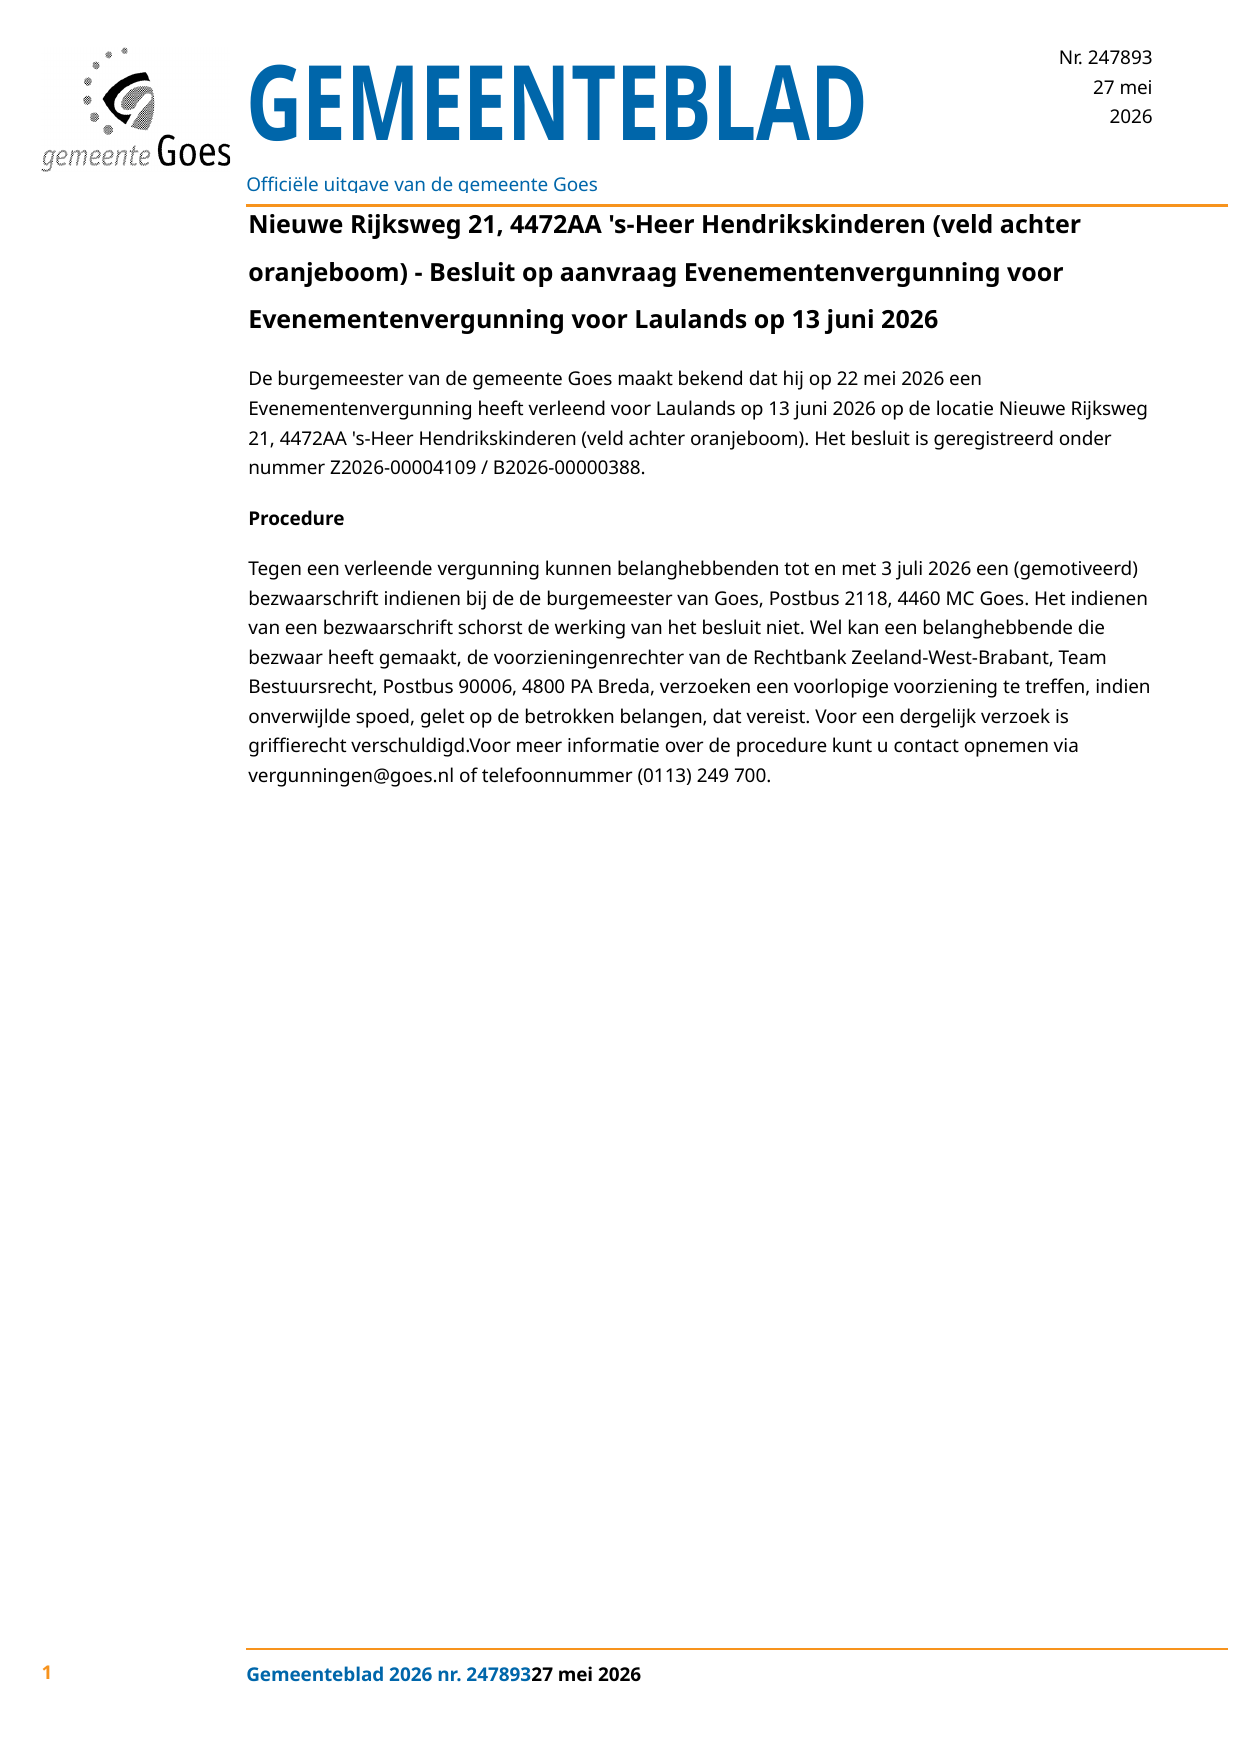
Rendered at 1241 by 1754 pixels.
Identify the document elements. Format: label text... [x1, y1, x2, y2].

text Tegen een verleende vergunning kunnen belanghebbenden tot en met 3 juli 2026 een (gemotiveerd) bezwaarschrift indienen bij de de burgemeester van Goes, Postbus 2118, 4460 MC Goes. Het indienen van een bezwaarschrift schorst de werking van het besluit niet. Wel kan een belanghebbende die bezwaar heeft gemaakt, de voorzieningenrechter van de Rechtbank Zeeland-West-Brabant, Team Bestuursrecht, Postbus 90006, 4800 PA Breda, verzoeken een voorlopige voorziening te treffen, indien onverwijlde spoed, gelet op de betrokken belangen, dat vereist. Voor een dergelijk verzoek is griffierecht verschuldigd.Voor meer informatie over de procedure kunt u contact opnemen via vergunningen@goes.nl of telefoonnummer (0113) 249 700. [248, 555, 1152, 788]
text Nieuwe Rijksweg 21, 4472AA 's-Heer Hendrikskinderen (veld achter oranjeboom) - Besluit op aanvraag Evenementenvergunning voor Evenementenvergunning voor Laulands op 13 juni 2026 [248, 207, 1152, 336]
text De burgemeester van de gemeente Goes maakt bekend dat hij op 22 mei 2026 een Evenementenvergunning heeft verleend voor Laulands op 13 juni 2026 op de locatie Nieuwe Rijksweg 21, 4472AA 's-Heer Hendrikskinderen (veld achter oranjeboom). Het besluit is geregistreerd onder nummer Z2026-00004109 / B2026-00000388. [248, 366, 1152, 480]
text Procedure [248, 505, 1152, 530]
picture [41, 47, 231, 172]
